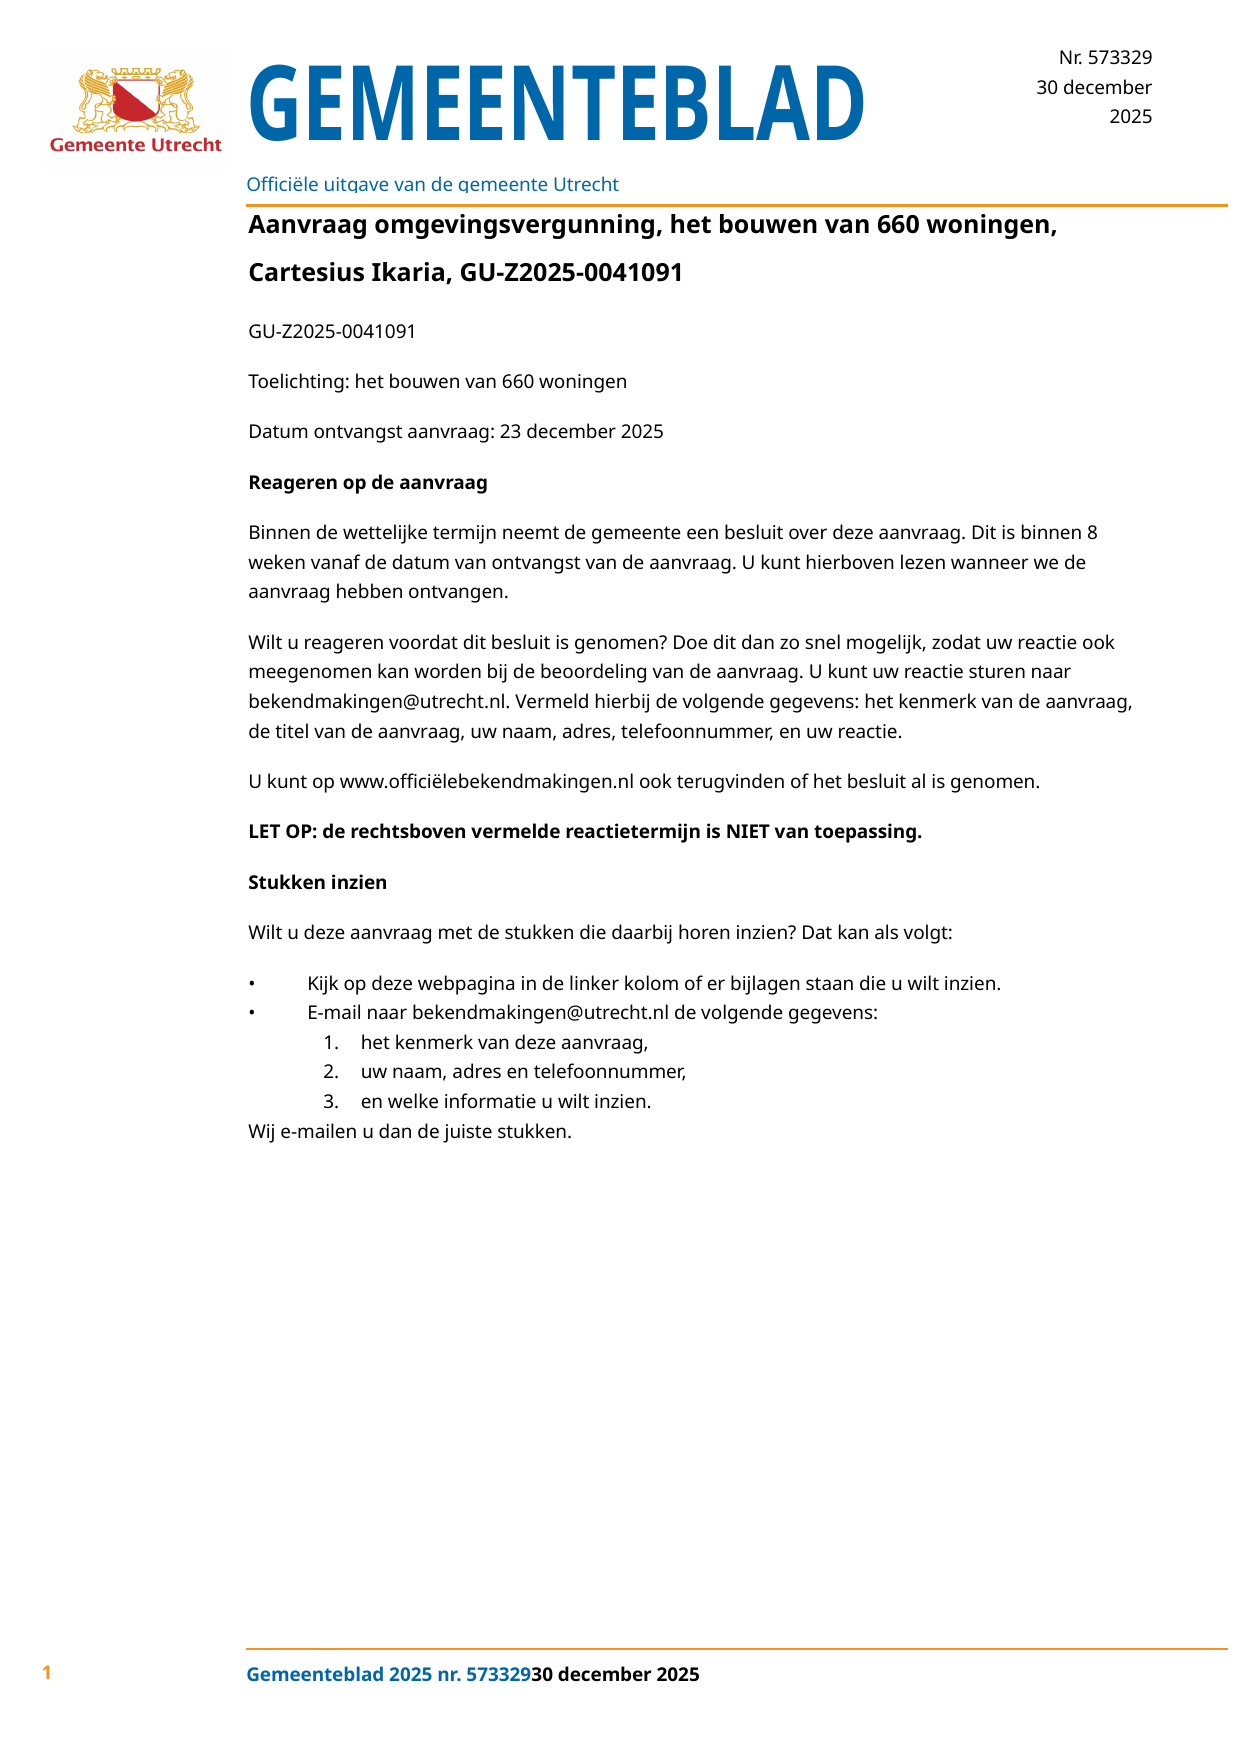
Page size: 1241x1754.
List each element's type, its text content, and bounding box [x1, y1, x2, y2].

text Wilt u deze aanvraag met de stukken die daarbij horen inzien? Dat kan als volgt: [248, 919, 1152, 945]
text GU-Z2025-0041091 [248, 318, 1152, 344]
list E-mail naar bekendmakingen@utrecht.nl de volgende gegevens: [248, 999, 1152, 1025]
text U kunt op www.officiëlebekendmakingen.nl ook terugvinden of het besluit al is genomen. [248, 768, 1152, 794]
text Toelichting: het bouwen van 660 woningen [248, 368, 1152, 394]
text Binnen de wettelijke termijn neemt de gemeente een besluit over deze aanvraag. Dit is binnen 8 weken vanaf de datum van ontvangst van de aanvraag. U kunt hierboven lezen wanneer we de aanvraag hebben ontvangen. [248, 519, 1152, 604]
text Aanvraag omgevingsvergunning, het bouwen van 660 woningen, Cartesius Ikaria, GU-Z2025-0041091 [248, 207, 1152, 288]
text Wij e-mailen u dan de juiste stukken. [248, 1118, 1152, 1144]
list het kenmerk van deze aanvraag, [323, 1029, 1152, 1055]
text Wilt u reageren voordat dit besluit is genomen? Doe dit dan zo snel mogelijk, zodat uw reactie ook meegenomen kan worden bij de beoordeling van de aanvraag. U kunt uw reactie sturen naar bekendmakingen@utrecht.nl. Vermeld hierbij de volgende gegevens: het kenmerk van de aanvraag, de titel van de aanvraag, uw naam, adres, telefoonnummer, en uw reactie. [248, 629, 1152, 744]
text LET OP: de rechtsboven vermelde reactietermijn is NIET van toepassing. [248, 819, 1152, 844]
text Datum ontvangst aanvraag: 23 december 2025 [248, 419, 1152, 444]
text Reageren op de aanvraag [248, 469, 1152, 495]
list Kijk op deze webpagina in de linker kolom of er bijlagen staan die u wilt inzien. [248, 970, 1152, 996]
picture [41, 47, 231, 172]
list uw naam, adres en telefoonnummer, [323, 1059, 1152, 1084]
text Stukken inzien [248, 869, 1152, 895]
list en welke informatie u wilt inzien. [323, 1088, 1152, 1114]
